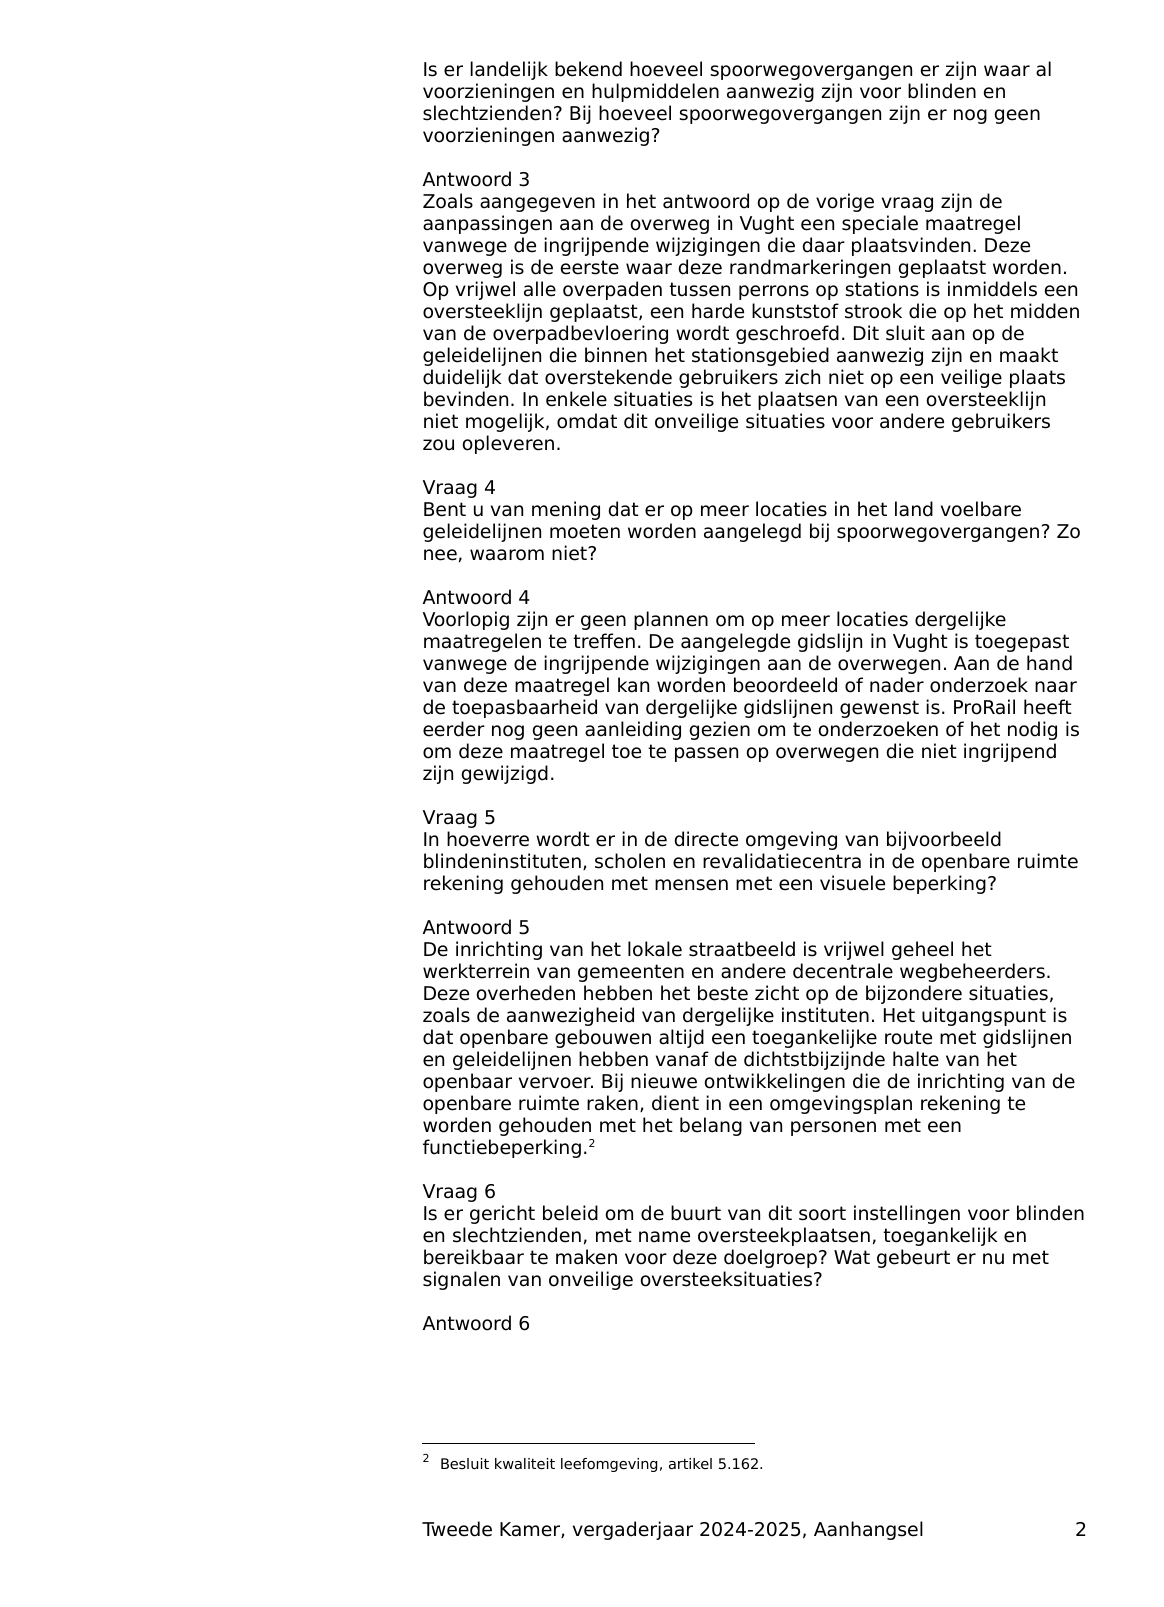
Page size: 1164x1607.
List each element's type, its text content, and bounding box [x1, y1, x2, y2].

text Antwoord 6 [422, 1313, 1087, 1335]
text Antwoord 4 [422, 587, 1087, 609]
text Op vrijwel alle overpaden tussen perrons op stations is inmiddels een oversteeklijn geplaatst, een harde kunststof strook die op het midden van de overpadbevloering wordt geschroefd. Dit sluit aan op de geleidelijnen die binnen het stationsgebied aanwezig zijn en maakt duidelijk dat overstekende gebruikers zich niet op een veilige plaats bevinden. In enkele situaties is het plaatsen van een oversteeklijn niet mogelijk, omdat dit onveilige situaties voor andere gebruikers zou opleveren. [422, 279, 1087, 455]
text Antwoord 5 [422, 917, 1087, 939]
text Is er gericht beleid om de buurt van dit soort instellingen voor blinden en slechtzienden, met name oversteekplaatsen, toegankelijk en bereikbaar te maken voor deze doelgroep? Wat gebeurt er nu met signalen van onveilige oversteeksituaties? [422, 1203, 1087, 1291]
text Is er landelijk bekend hoeveel spoorwegovergangen er zijn waar al voorzieningen en hulpmiddelen aanwezig zijn voor blinden en slechtzienden? Bij hoeveel spoorwegovergangen zijn er nog geen voorzieningen aanwezig? [422, 59, 1087, 147]
text Vraag 5 [422, 807, 1087, 829]
text De inrichting van het lokale straatbeeld is vrijwel geheel het werkterrein van gemeenten en andere decentrale wegbeheerders. Deze overheden hebben het beste zicht op de bijzondere situaties, zoals de aanwezigheid van dergelijke instituten. Het uitgangspunt is dat openbare gebouwen altijd een toegankelijke route met gidslijnen en geleidelijnen hebben vanaf de dichtstbijzijnde halte van het openbaar vervoer. Bij nieuwe ontwikkelingen die de inrichting van de openbare ruimte raken, dient in een omgevingsplan rekening te worden gehouden met het belang van personen met een functiebeperking. [422, 939, 1087, 1159]
text Bent u van mening dat er op meer locaties in het land voelbare geleidelijnen moeten worden aangelegd bij spoorwegovergangen? Zo nee, waarom niet? [422, 499, 1087, 565]
text Zoals aangegeven in het antwoord op de vorige vraag zijn de aanpassingen aan de overweg in Vught een speciale maatregel vanwege de ingrijpende wijzigingen die daar plaatsvinden. Deze overweg is de eerste waar deze randmarkeringen geplaatst worden. [422, 191, 1087, 279]
text Voorlopig zijn er geen plannen om op meer locaties dergelijke maatregelen te treffen. De aangelegde gidslijn in Vught is toegepast vanwege de ingrijpende wijzigingen aan de overwegen. Aan de hand van deze maatregel kan worden beoordeeld of nader onderzoek naar de toepasbaarheid van dergelijke gidslijnen gewenst is. ProRail heeft eerder nog geen aanleiding gezien om te onderzoeken of het nodig is om deze maatregel toe te passen op overwegen die niet ingrijpend zijn gewijzigd. [422, 609, 1087, 785]
text Antwoord 3 [422, 169, 1087, 191]
text Vraag 6 [422, 1181, 1087, 1203]
text Vraag 4 [422, 477, 1087, 499]
text In hoeverre wordt er in de directe omgeving van bijvoorbeeld blindeninstituten, scholen en revalidatiecentra in de openbare ruimte rekening gehouden met mensen met een visuele beperking? [422, 829, 1087, 895]
text Besluit kwaliteit leefomgeving, artikel 5.162. [422, 1452, 1087, 1474]
